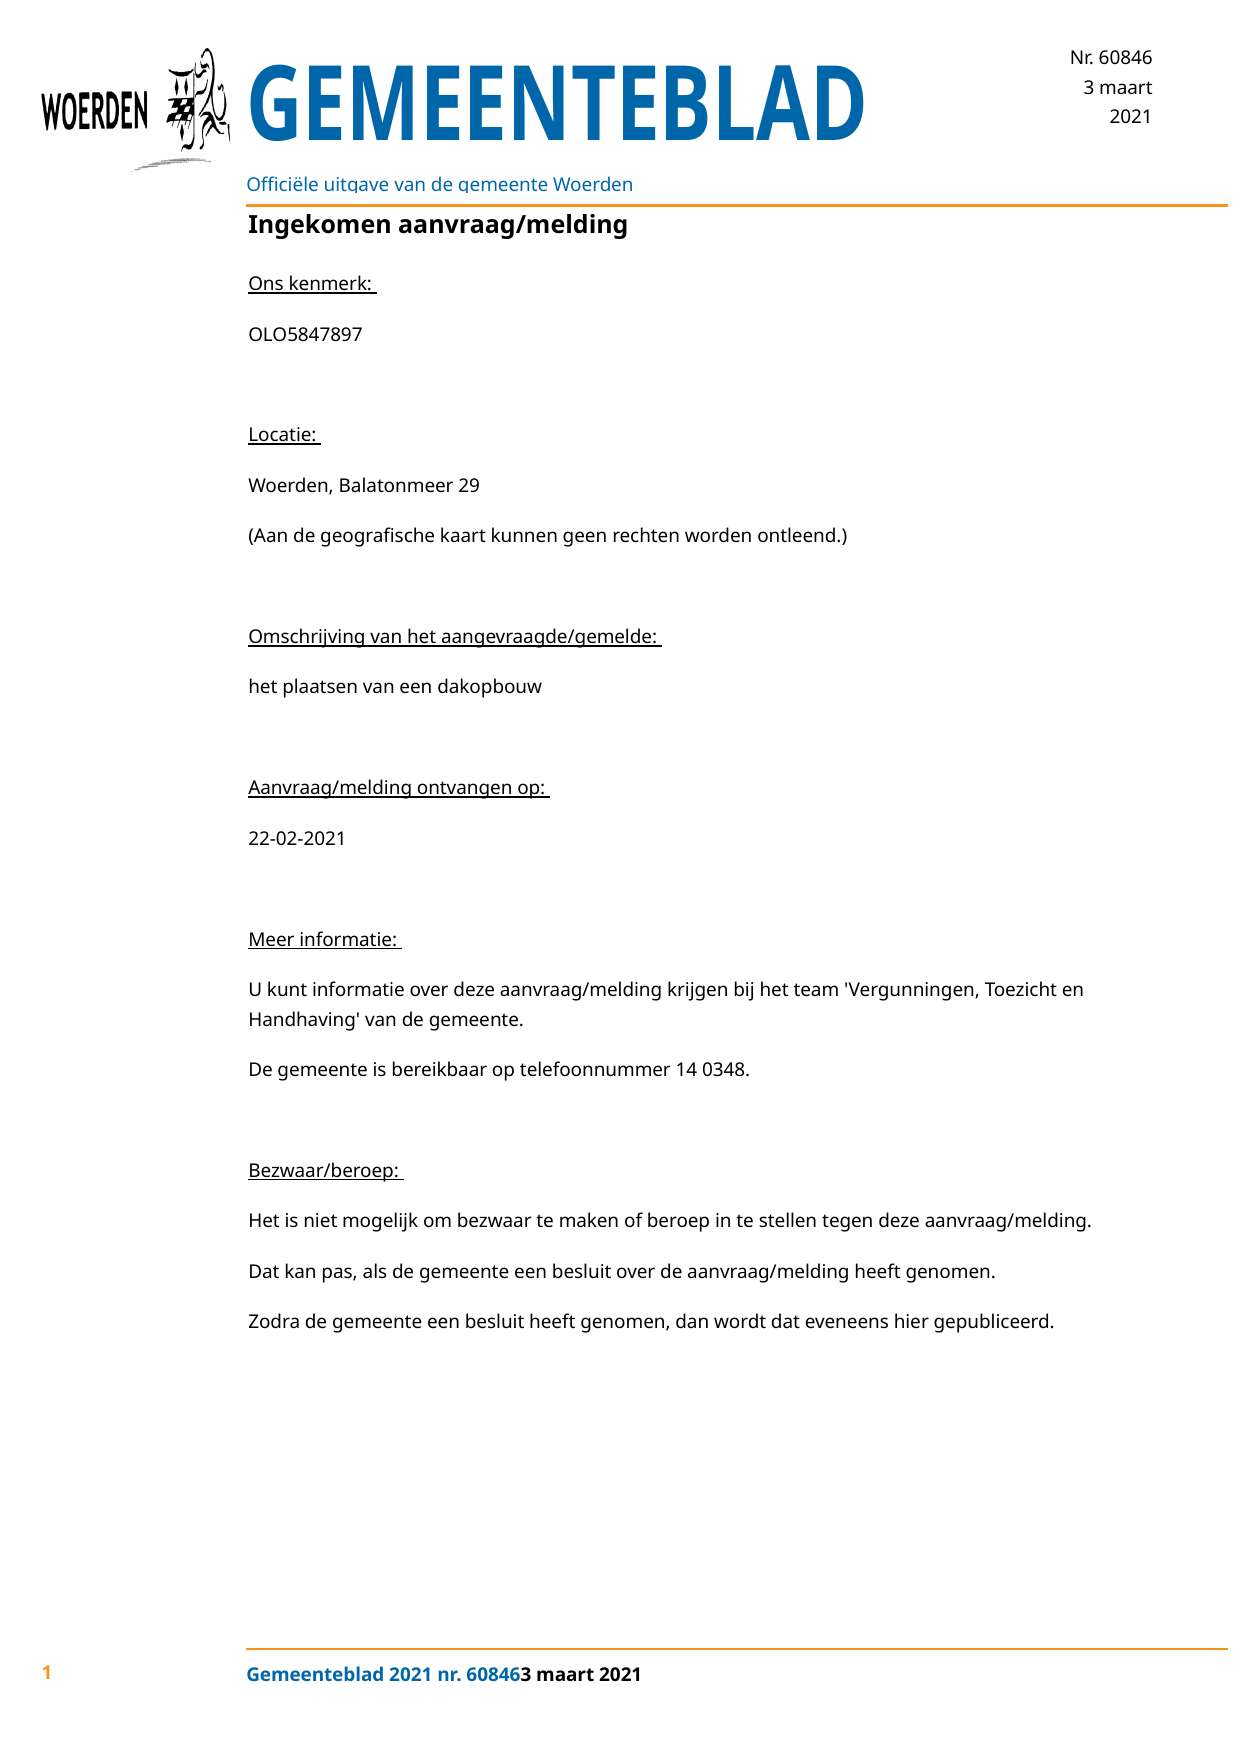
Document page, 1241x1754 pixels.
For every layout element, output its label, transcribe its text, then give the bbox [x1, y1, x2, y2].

text 22-02-2021 [248, 825, 1152, 851]
text Aanvraag/melding ontvangen op: [248, 774, 1152, 800]
picture [41, 47, 231, 172]
text het plaatsen van een dakopbouw [248, 674, 1152, 699]
text U kunt informatie over deze aanvraag/melding krijgen bij het team 'Vergunningen, Toezicht en Handhaving' van de gemeente. [248, 976, 1152, 1031]
text OLO5847897 [248, 321, 1152, 346]
text Meer informatie: [248, 926, 1152, 951]
text De gemeente is bereikbaar op telefoonnummer 14 0348. [248, 1056, 1152, 1082]
text Ons kenmerk: [248, 270, 1152, 296]
text Bezwaar/beroep: [248, 1157, 1152, 1183]
text Locatie: [248, 422, 1152, 447]
text Woerden, Balatonmeer 29 [248, 472, 1152, 498]
text Dat kan pas, als de gemeente een besluit over de aanvraag/melding heeft genomen. [248, 1258, 1152, 1283]
text Ingekomen aanvraag/melding [248, 207, 1152, 241]
text Het is niet mogelijk om bezwaar te maken of beroep in te stellen tegen deze aanvraag/melding. [248, 1207, 1152, 1233]
text Omschrijving van het aangevraagde/gemelde: [248, 623, 1152, 649]
text Zodra de gemeente een besluit heeft genomen, dan wordt dat eveneens hier gepubliceerd. [248, 1308, 1152, 1334]
text (Aan de geografische kaart kunnen geen rechten worden ontleend.) [248, 522, 1152, 548]
